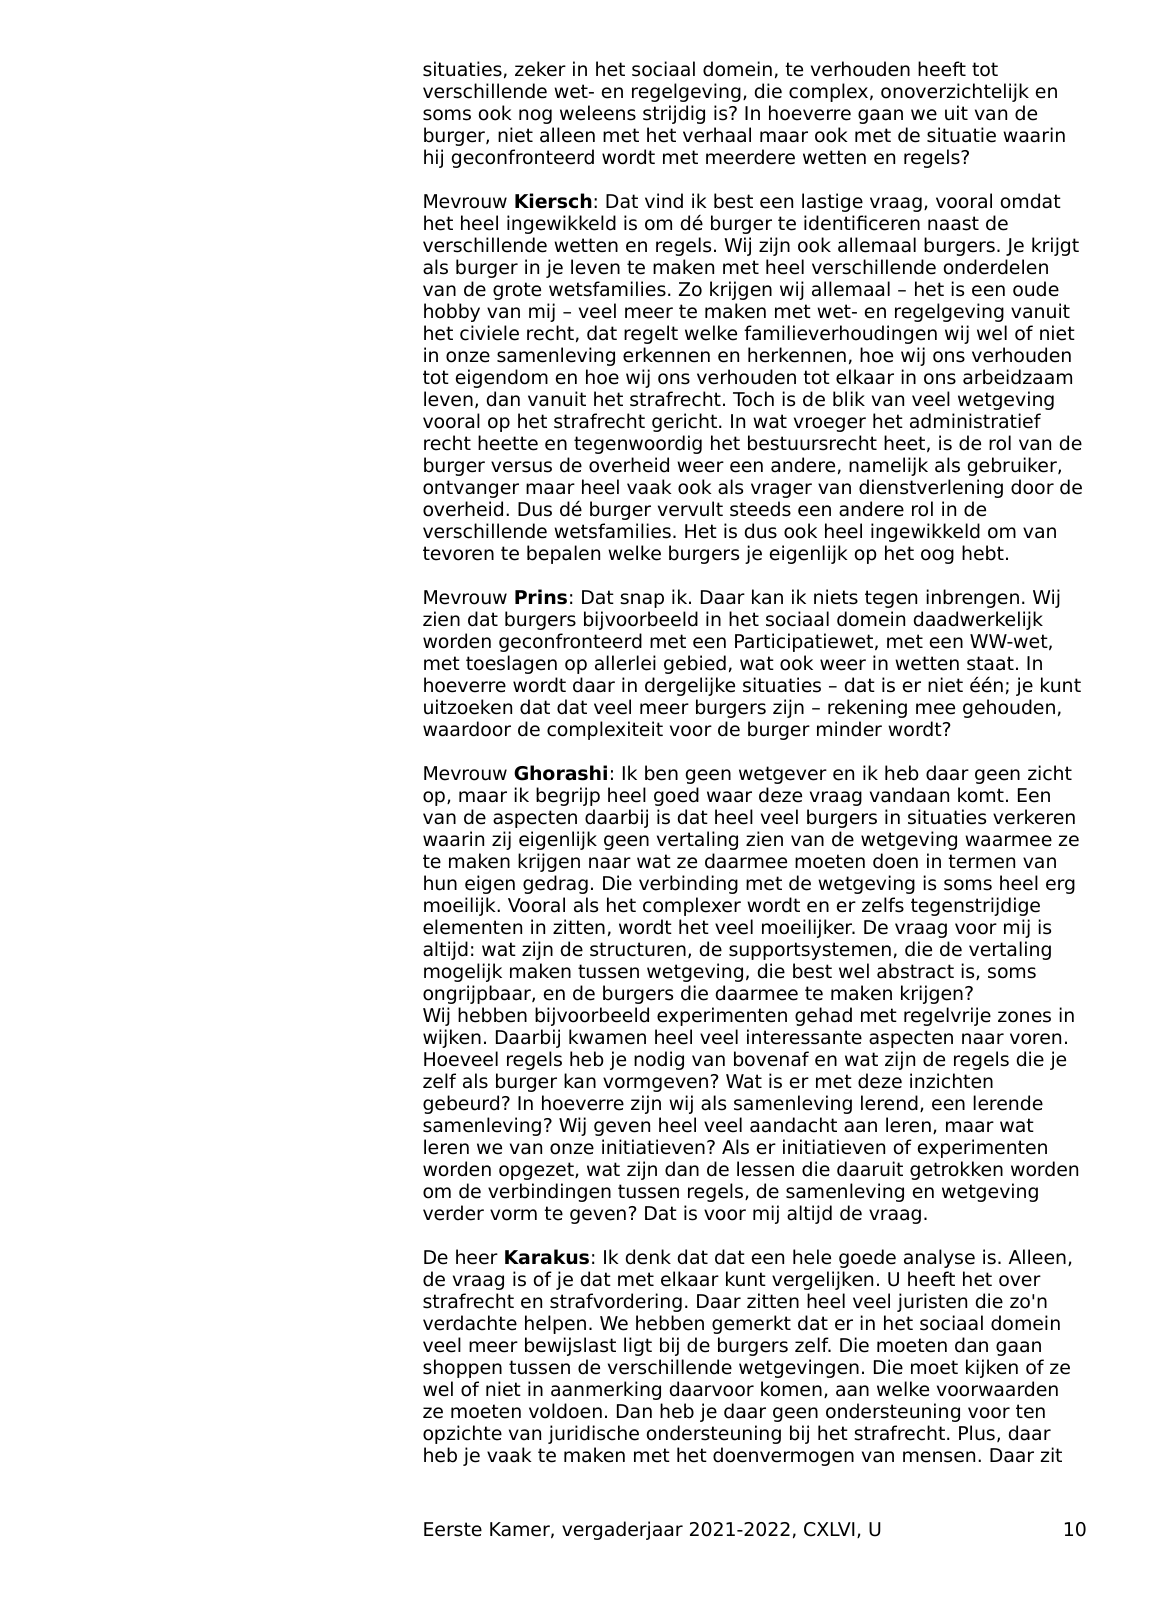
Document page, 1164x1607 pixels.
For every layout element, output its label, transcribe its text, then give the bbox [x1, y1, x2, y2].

text Mevrouw Ghorashi: Ik ben geen wetgever en ik heb daar geen zicht op, maar ik begrijp heel goed waar deze vraag vandaan komt. Een van de aspecten daarbij is dat heel veel burgers in situaties verkeren waarin zij eigenlijk geen vertaling zien van de wetgeving waarmee ze te maken krijgen naar wat ze daarmee moeten doen in termen van hun eigen gedrag. Die verbinding met de wetgeving is soms heel erg moeilijk. Vooral als het complexer wordt en er zelfs tegenstrijdige elementen in zitten, wordt het veel moeilijker. De vraag voor mij is altijd: wat zijn de structuren, de supportsystemen, die de vertaling mogelijk maken tussen wetgeving, die best wel abstract is, soms ongrijpbaar, en de burgers die daarmee te maken krijgen? [422, 763, 1087, 1005]
text Mevrouw Prins: Dat snap ik. Daar kan ik niets tegen inbrengen. Wij zien dat burgers bijvoorbeeld in het sociaal domein daadwerkelijk worden geconfronteerd met een Participatiewet, met een WW-wet, met toeslagen op allerlei gebied, wat ook weer in wetten staat. In hoeverre wordt daar in dergelijke situaties – dat is er niet één; je kunt uitzoeken dat dat veel meer burgers zijn – rekening mee gehouden, waardoor de complexiteit voor de burger minder wordt? [422, 587, 1087, 741]
text Mevrouw Kiersch: Dat vind ik best een lastige vraag, vooral omdat het heel ingewikkeld is om dé burger te identificeren naast de verschillende wetten en regels. Wij zijn ook allemaal burgers. Je krijgt als burger in je leven te maken met heel verschillende onderdelen van de grote wetsfamilies. Zo krijgen wij allemaal – het is een oude hobby van mij – veel meer te maken met wet- en regelgeving vanuit het civiele recht, dat regelt welke familieverhoudingen wij wel of niet in onze samenleving erkennen en herkennen, hoe wij ons verhouden tot eigendom en hoe wij ons verhouden tot elkaar in ons arbeidzaam leven, dan vanuit het strafrecht. Toch is de blik van veel wetgeving vooral op het strafrecht gericht. In wat vroeger het administratief recht heette en tegenwoordig het bestuursrecht heet, is de rol van de burger versus de overheid weer een andere, namelijk als gebruiker, ontvanger maar heel vaak ook als vrager van dienstverlening door de overheid. Dus dé burger vervult steeds een andere rol in de verschillende wetsfamilies. Het is dus ook heel ingewikkeld om van tevoren te bepalen welke burgers je eigenlijk op het oog hebt. [422, 191, 1087, 565]
text situaties, zeker in het sociaal domein, te verhouden heeft tot verschillende wet- en regelgeving, die complex, onoverzichtelijk en soms ook nog weleens strijdig is? In hoeverre gaan we uit van de burger, niet alleen met het verhaal maar ook met de situatie waarin hij geconfronteerd wordt met meerdere wetten en regels? [422, 59, 1087, 169]
text Wij hebben bijvoorbeeld experimenten gehad met regelvrije zones in wijken. Daarbij kwamen heel veel interessante aspecten naar voren. Hoeveel regels heb je nodig van bovenaf en wat zijn de regels die je zelf als burger kan vormgeven? Wat is er met deze inzichten gebeurd? In hoeverre zijn wij als samenleving lerend, een lerende samenleving? Wij geven heel veel aandacht aan leren, maar wat leren we van onze initiatieven? Als er initiatieven of experimenten worden opgezet, wat zijn dan de lessen die daaruit getrokken worden om de verbindingen tussen regels, de samenleving en wetgeving verder vorm te geven? Dat is voor mij altijd de vraag. [422, 1005, 1087, 1224]
text De heer Karakus: Ik denk dat dat een hele goede analyse is. Alleen, de vraag is of je dat met elkaar kunt vergelijken. U heeft het over strafrecht en strafvordering. Daar zitten heel veel juristen die zo'n verdachte helpen. We hebben gemerkt dat er in het sociaal domein veel meer bewijslast ligt bij de burgers zelf. Die moeten dan gaan shoppen tussen de verschillende wetgevingen. Die moet kijken of ze wel of niet in aanmerking daarvoor komen, aan welke voorwaarden ze moeten voldoen. Dan heb je daar geen ondersteuning voor ten opzichte van juridische ondersteuning bij het strafrecht. Plus, daar heb je vaak te maken met het doenvermogen van mensen. Daar zit [422, 1247, 1087, 1467]
